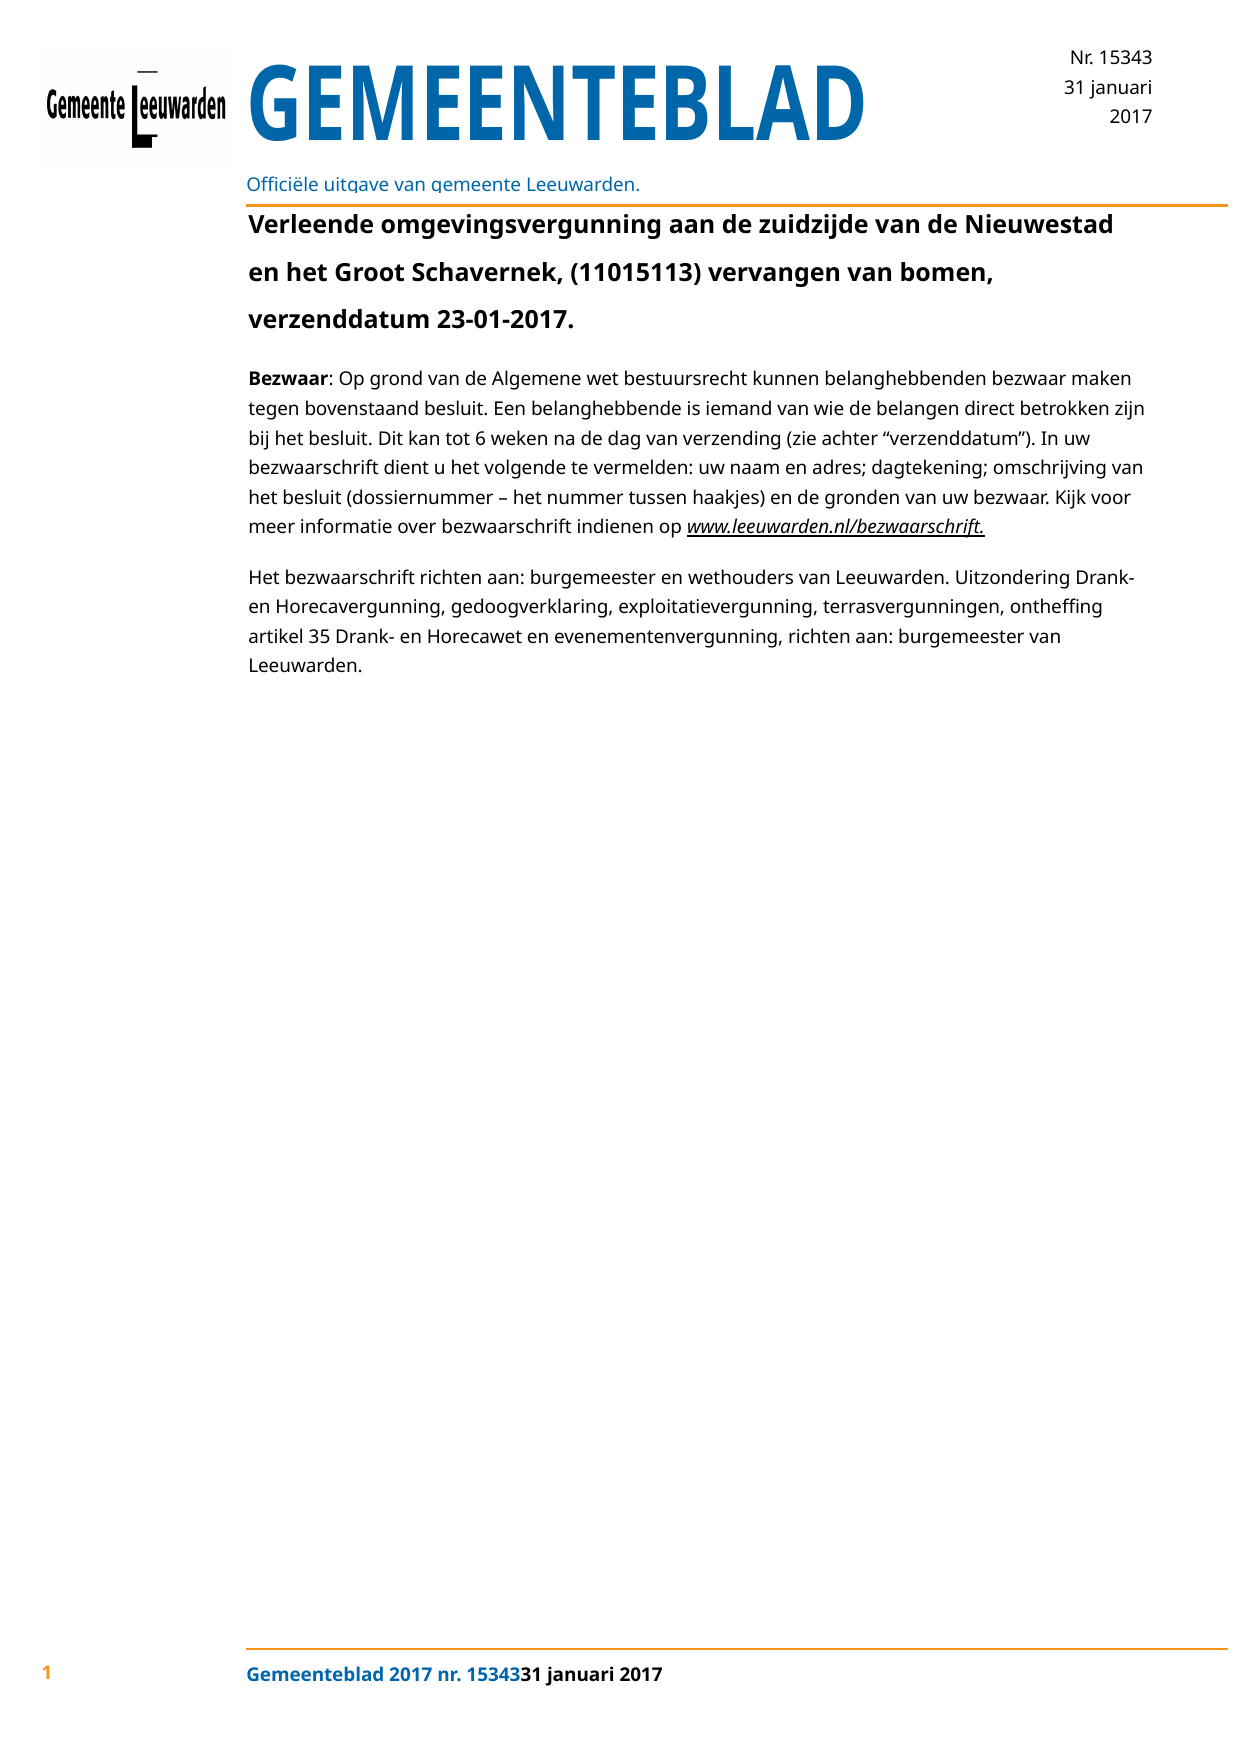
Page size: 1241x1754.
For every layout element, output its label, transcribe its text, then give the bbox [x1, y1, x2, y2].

picture [41, 47, 231, 172]
text Het bezwaarschrift richten aan: burgemeester en wethouders van Leeuwarden. Uitzondering Drank- en Horecavergunning, gedoogverklaring, exploitatievergunning, terrasvergunningen, ontheffing artikel 35 Drank- en Horecawet en evenementenvergunning, richten aan: burgemeester van Leeuwarden. [248, 564, 1152, 678]
text Verleende omgevingsvergunning aan de zuidzijde van de Nieuwestad en het Groot Schavernek, (11015113) vervangen van bomen, verzenddatum 23-01-2017. [248, 207, 1152, 336]
text Bezwaar: Op grond van de Algemene wet bestuursrecht kunnen belanghebbenden bezwaar maken tegen bovenstaand besluit. Een belanghebbende is iemand van wie de belangen direct betrokken zijn bij het besluit. Dit kan tot 6 weken na de dag van verzending (zie achter “verzenddatum”). In uw bezwaarschrift dient u het volgende te vermelden: uw naam en adres; dagtekening; omschrijving van het besluit (dossiernummer – het nummer tussen haakjes) en de gronden van uw bezwaar. Kijk voor meer informatie over bezwaarschrift indienen op www.leeuwarden.nl/bezwaarschrift. [248, 366, 1152, 539]
